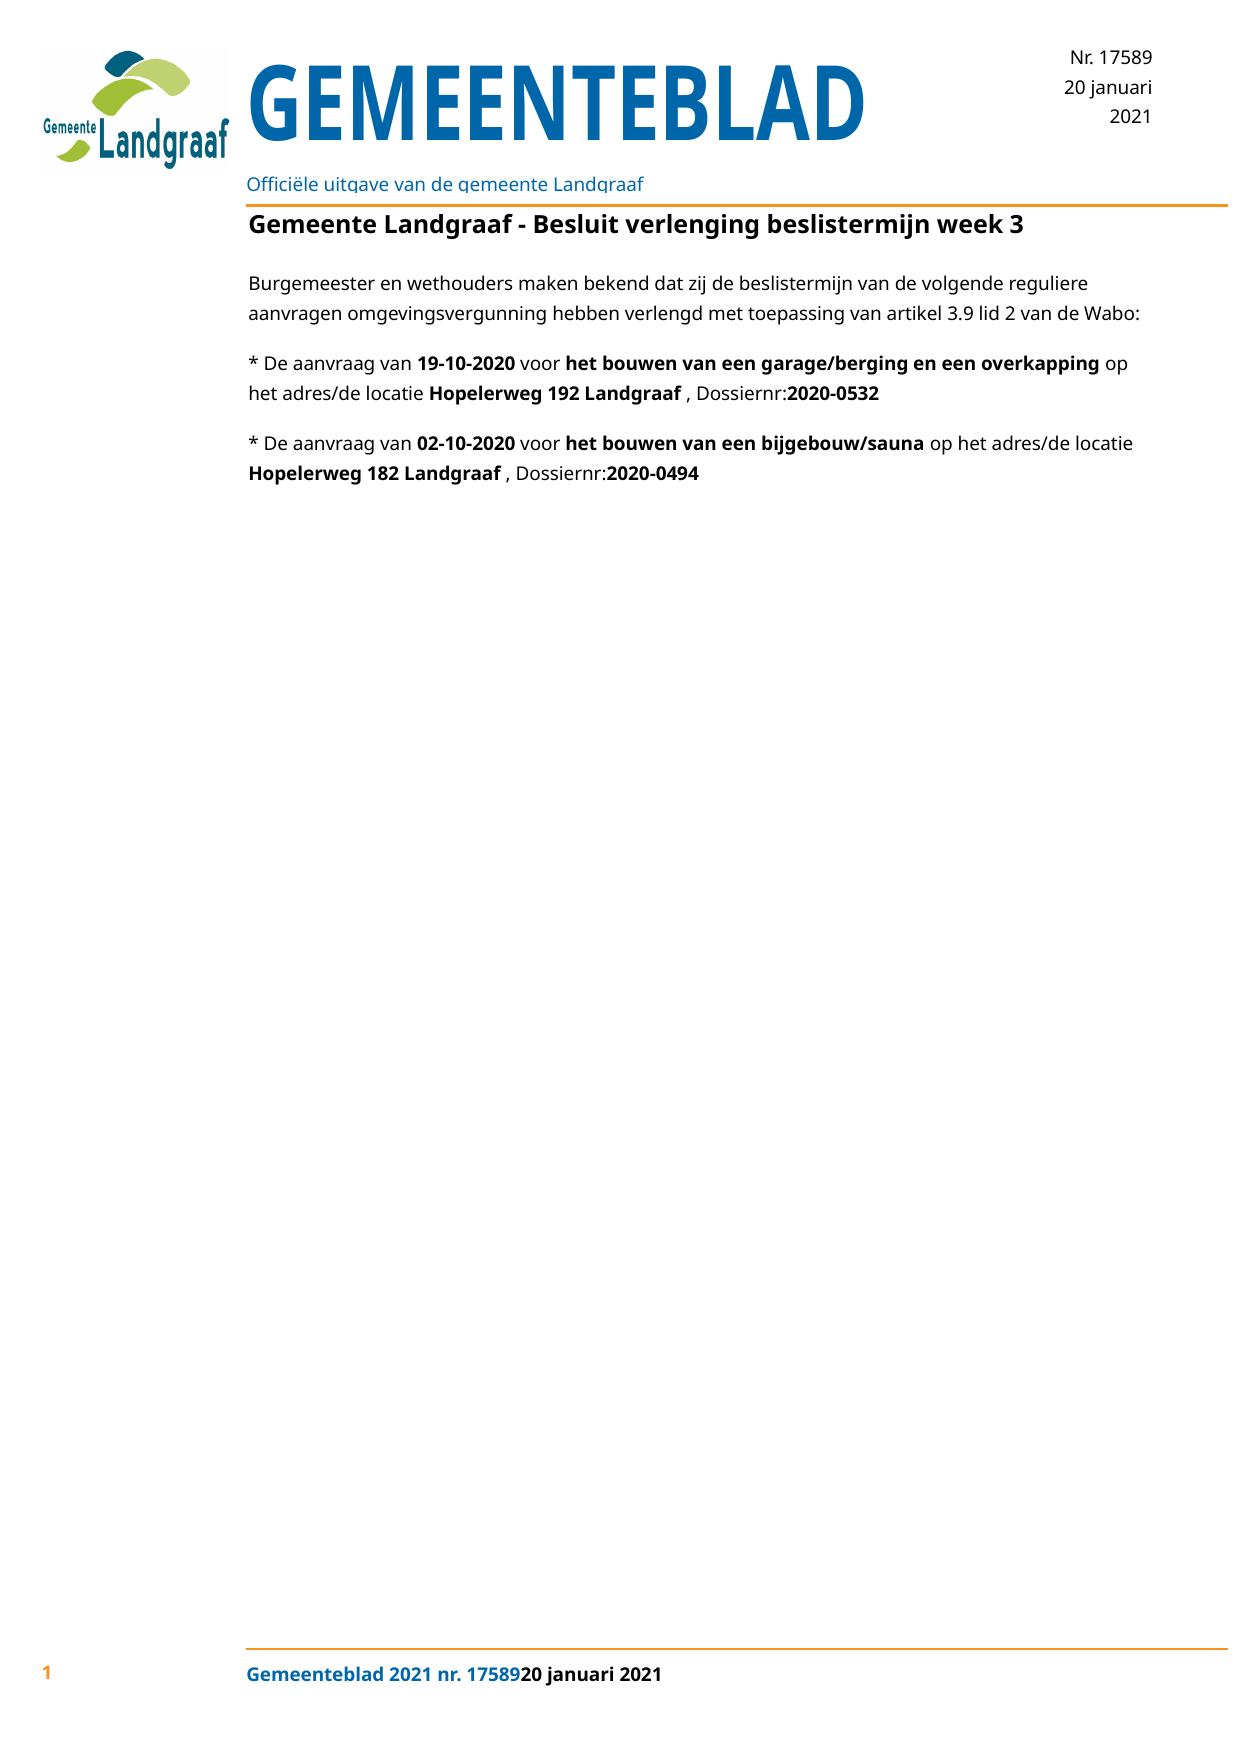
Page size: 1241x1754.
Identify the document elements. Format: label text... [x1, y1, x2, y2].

text * De aanvraag van 19-10-2020 voor het bouwen van een garage/berging en een overkapping op het adres/de locatie Hopelerweg 192 Landgraaf , Dossiernr:2020-0532 [248, 350, 1152, 406]
text * De aanvraag van 02-10-2020 voor het bouwen van een bijgebouw/sauna op het adres/de locatie Hopelerweg 182 Landgraaf , Dossiernr:2020-0494 [248, 430, 1152, 486]
picture [41, 47, 231, 172]
text Burgemeester en wethouders maken bekend dat zij de beslistermijn van de volgende reguliere aanvragen omgevingsvergunning hebben verlengd met toepassing van artikel 3.9 lid 2 van de Wabo: [248, 270, 1152, 326]
text Gemeente Landgraaf - Besluit verlenging beslistermijn week 3 [248, 207, 1152, 241]
